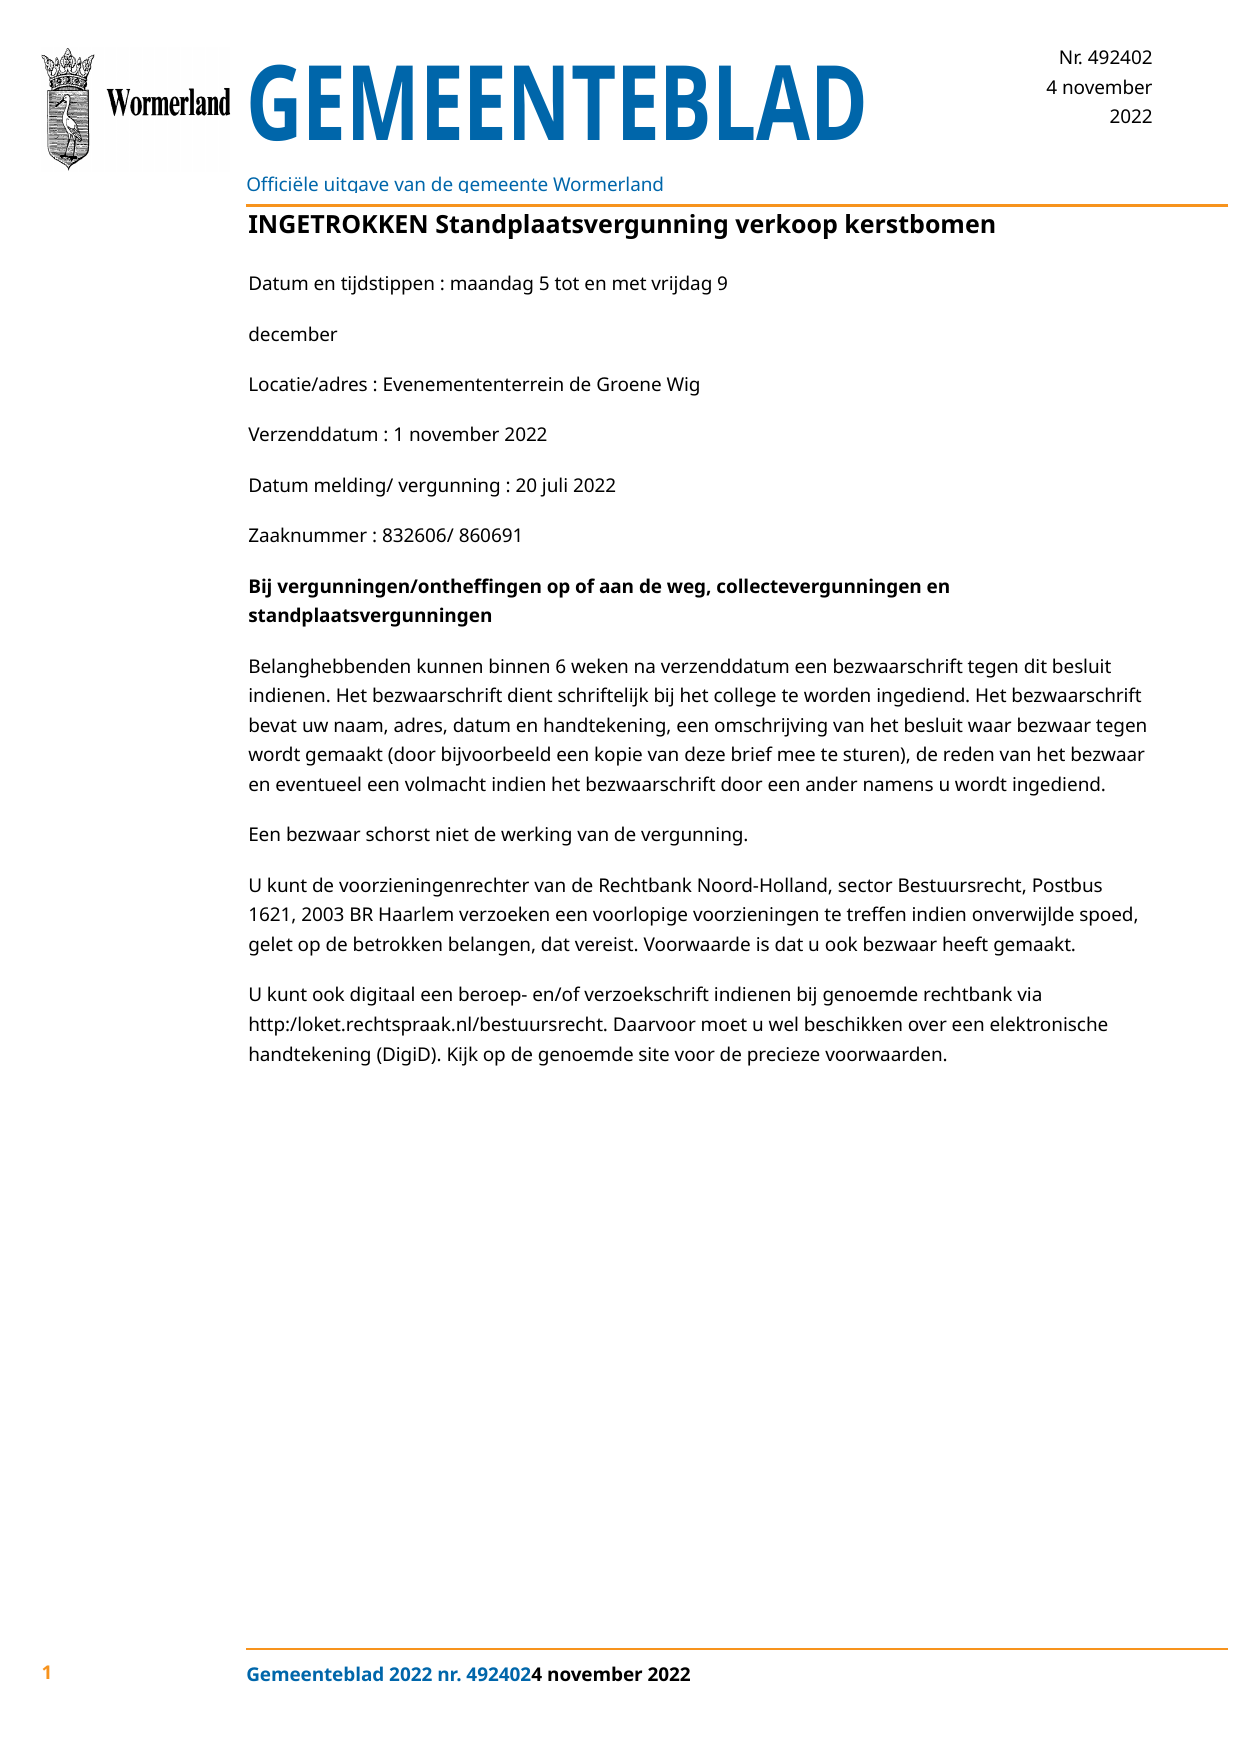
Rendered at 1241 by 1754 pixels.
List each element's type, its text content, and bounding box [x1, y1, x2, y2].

text Datum en tijdstippen : maandag 5 tot en met vrijdag 9 [248, 270, 1152, 296]
text Verzenddatum : 1 november 2022 [248, 422, 1152, 447]
text Belanghebbenden kunnen binnen 6 weken na verzenddatum een bezwaarschrift tegen dit besluit indienen. Het bezwaarschrift dient schriftelijk bij het college te worden ingediend. Het bezwaarschrift bevat uw naam, adres, datum en handtekening, een omschrijving van het besluit waar bezwaar tegen wordt gemaakt (door bijvoorbeeld een kopie van deze brief mee te sturen), de reden van het bezwaar en eventueel een volmacht indien het bezwaarschrift door een ander namens u wordt ingediend. [248, 653, 1152, 797]
text Een bezwaar schorst niet de werking van de vergunning. [248, 822, 1152, 847]
text Zaaknummer : 832606/ 860691 [248, 522, 1152, 548]
text U kunt de voorzieningenrechter van de Rechtbank Noord-Holland, sector Bestuursrecht, Postbus 1621, 2003 BR Haarlem verzoeken een voorlopige voorzieningen te treffen indien onverwijlde spoed, gelet op de betrokken belangen, dat vereist. Voorwaarde is dat u ook bezwaar heeft gemaakt. [248, 872, 1152, 957]
table_header [248, 1142, 1152, 1167]
text INGETROKKEN Standplaatsvergunning verkoop kerstbomen [248, 207, 1152, 241]
text Bij vergunningen/ontheffingen op of aan de weg, collectevergunningen en standplaatsvergunningen [248, 573, 1152, 628]
text U kunt ook digitaal een beroep- en/of verzoekschrift indienen bij genoemde rechtbank via http:/loket.rechtspraak.nl/bestuursrecht. Daarvoor moet u wel beschikken over een elektronische handtekening (DigiD). Kijk op de genoemde site voor de precieze voorwaarden. [248, 982, 1152, 1066]
text Datum melding/ vergunning : 20 juli 2022 [248, 472, 1152, 498]
text december [248, 321, 1152, 346]
text Locatie/adres : Evenemententerrein de Groene Wig [248, 371, 1152, 397]
picture [41, 47, 231, 172]
